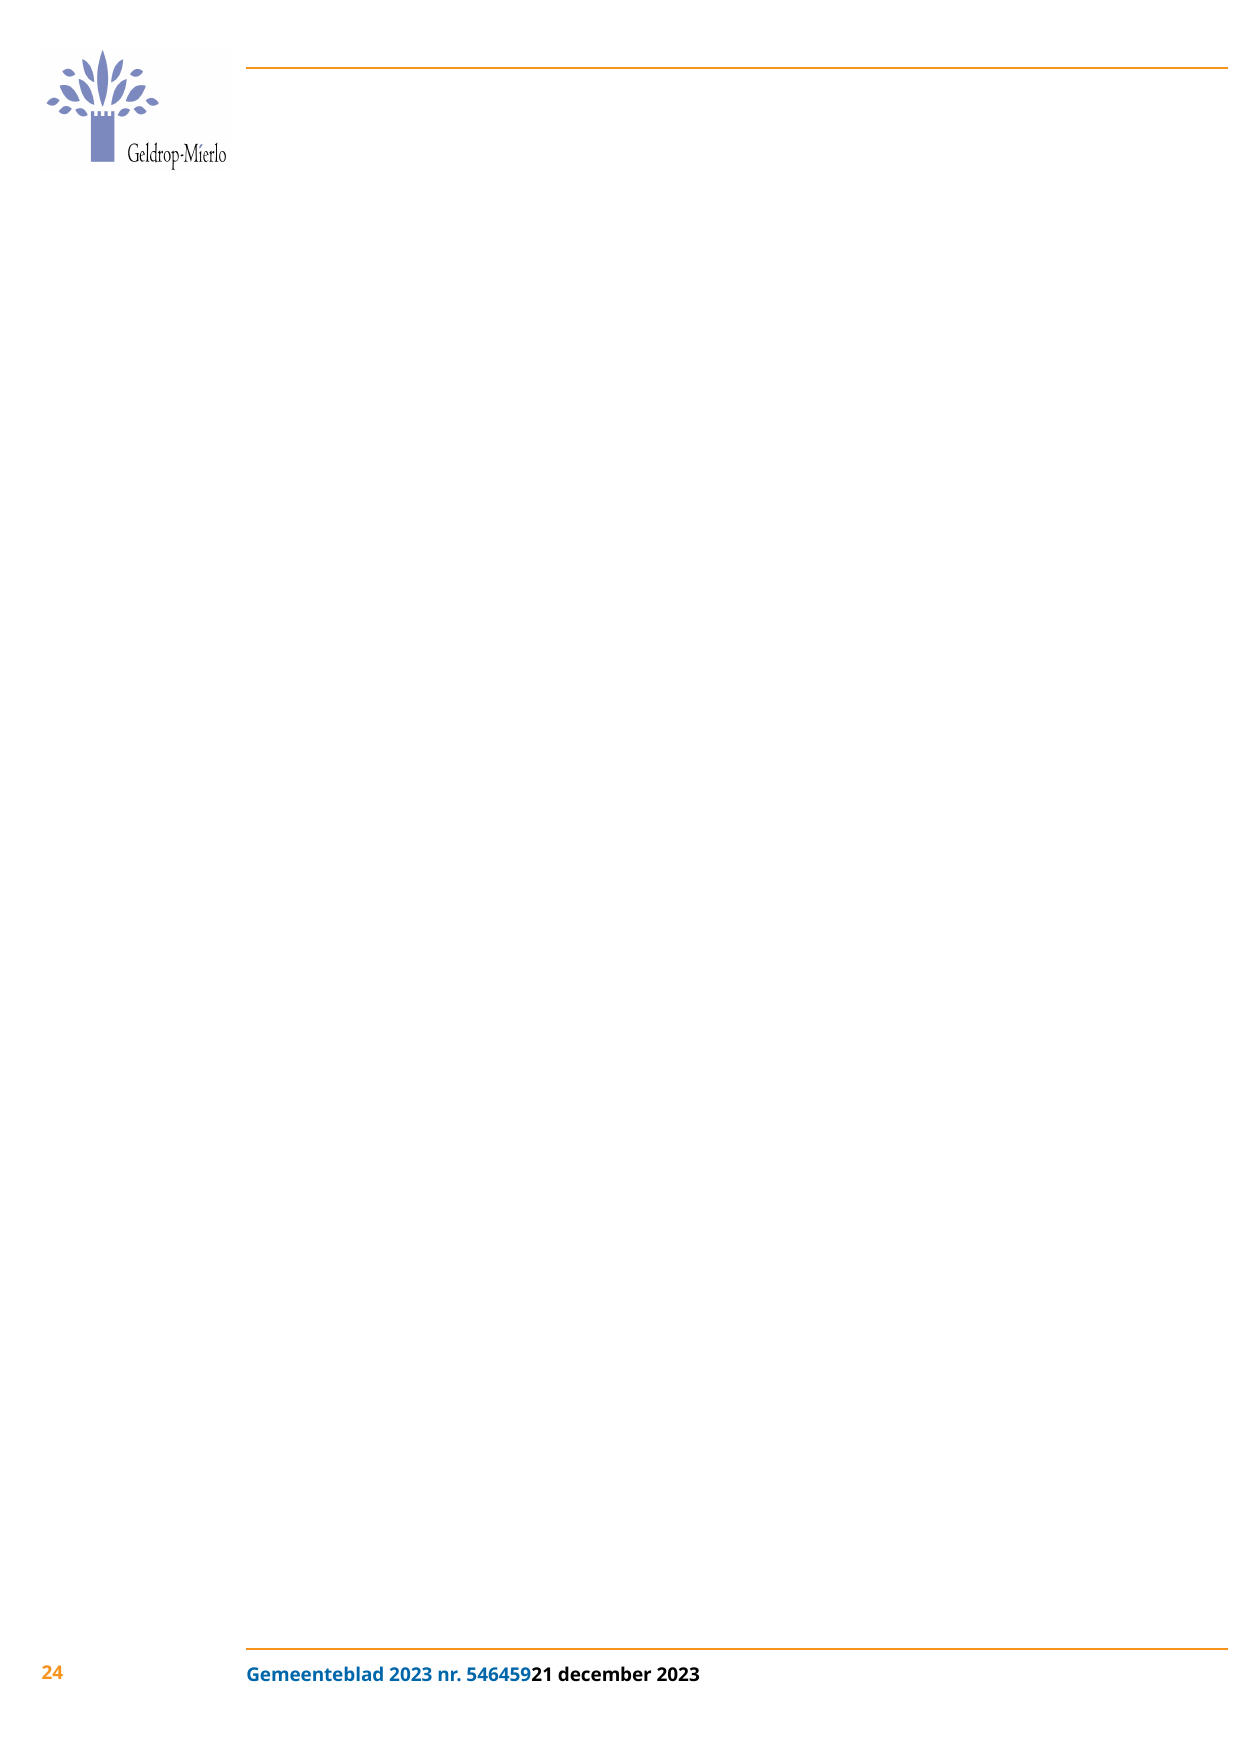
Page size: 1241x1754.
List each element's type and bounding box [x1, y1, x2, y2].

picture [41, 47, 231, 172]
